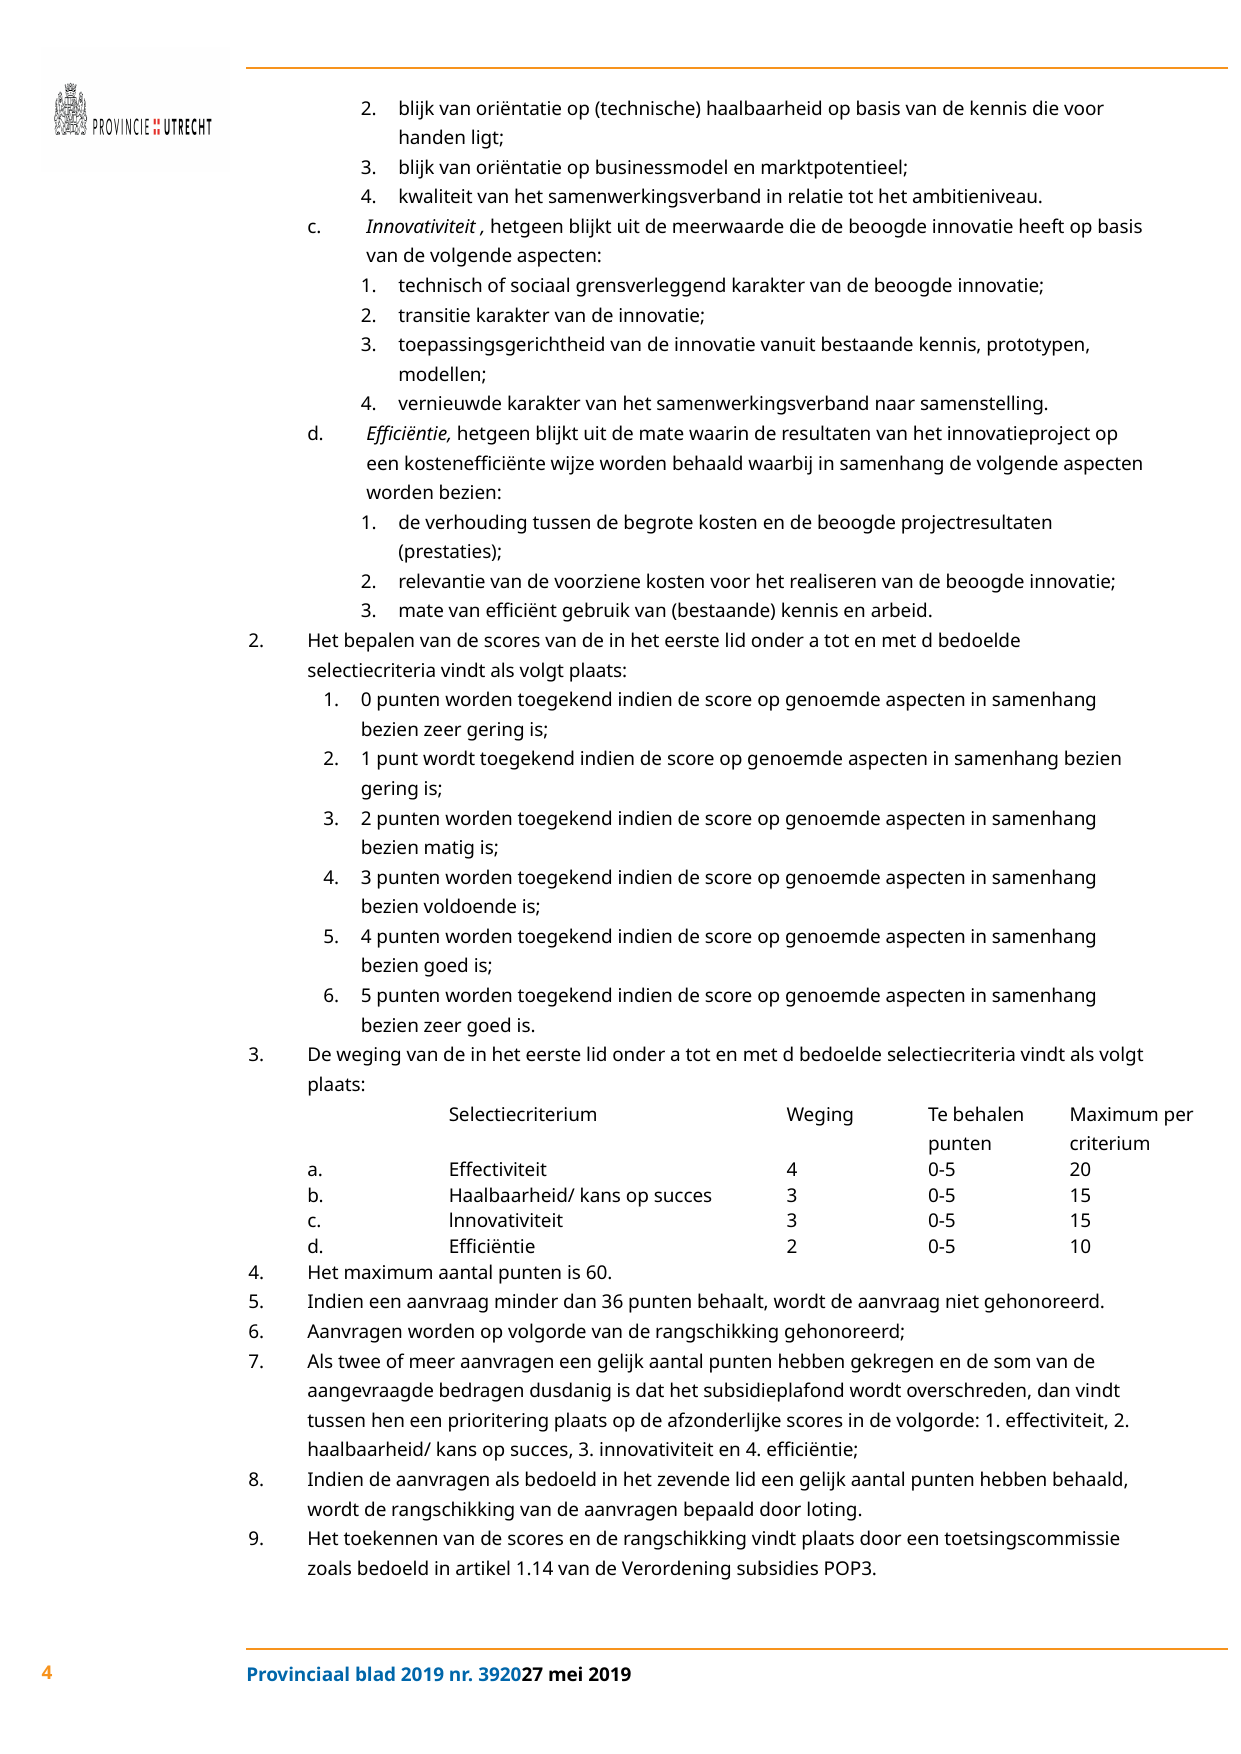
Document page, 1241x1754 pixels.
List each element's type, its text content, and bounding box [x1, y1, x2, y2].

list transitie karakter van de innovatie; [361, 302, 1152, 328]
list blijk van oriëntatie op (technische) haalbaarheid op basis van de kennis die voor handen ligt; [361, 95, 1152, 150]
list blijk van oriëntatie op businessmodel en marktpotentieel; [361, 154, 1152, 180]
table_cell 0-5 [928, 1182, 1069, 1207]
table_cell 15 [1069, 1182, 1211, 1207]
table_cell 20 [1069, 1156, 1211, 1182]
list Efficiëntie, hetgeen blijkt uit de mate waarin de resultaten van het innovatieproject op een kostenefficiënte wijze worden behaald waarbij in samenhang de volgende aspecten worden bezien: [307, 420, 1152, 505]
list de verhouding tussen de begrote kosten en de beoogde projectresultaten (prestaties); [361, 509, 1152, 564]
list relevantie van de voorziene kosten voor het realiseren van de beoogde innovatie; [361, 568, 1152, 594]
list 4 punten worden toegekend indien de score op genoemde aspecten in samenhang bezien goed is; [323, 923, 1152, 978]
table_cell Haalbaarheid/ kans op succes [449, 1182, 786, 1207]
table_cell 4 [786, 1156, 928, 1182]
table_cell 0-5 [928, 1233, 1069, 1259]
table_cell b. [307, 1182, 448, 1207]
list 0 punten worden toegekend indien de score op genoemde aspecten in samenhang bezien zeer gering is; [323, 686, 1152, 742]
table_header Maximum per criterium [1069, 1101, 1211, 1156]
list kwaliteit van het samenwerkingsverband in relatie tot het ambitieniveau. [361, 183, 1152, 209]
list 2 punten worden toegekend indien de score op genoemde aspecten in samenhang bezien matig is; [323, 805, 1152, 860]
table_cell Efficiëntie [449, 1233, 786, 1259]
table_header [307, 1101, 448, 1156]
table_cell d. [307, 1233, 448, 1259]
list Het toekennen van de scores en de rangschikking vindt plaats door een toetsingscommissie zoals bedoeld in artikel 1.14 van de Verordening subsidies POP3. [248, 1525, 1152, 1581]
table_header Weging [786, 1101, 928, 1156]
list mate van efficiënt gebruik van (bestaande) kennis en arbeid. [361, 598, 1152, 623]
table_cell 2 [786, 1233, 928, 1259]
table_cell Effectiviteit [449, 1156, 786, 1182]
list Indien de aanvragen als bedoeld in het zevende lid een gelijk aantal punten hebben behaald, wordt de rangschikking van de aanvragen bepaald door loting. [248, 1466, 1152, 1521]
list 3 punten worden toegekend indien de score op genoemde aspecten in samenhang bezien voldoende is; [323, 864, 1152, 919]
table_cell lnnovativiteit [449, 1208, 786, 1233]
table_cell a. [307, 1156, 448, 1182]
list Het maximum aantal punten is 60. [248, 1259, 1152, 1285]
table_header Selectiecriterium [449, 1101, 786, 1156]
picture [41, 47, 231, 172]
list De weging van de in het eerste lid onder a tot en met d bedoelde selectiecriteria vindt als volgt plaats: [248, 1041, 1152, 1097]
table_cell 15 [1069, 1208, 1211, 1233]
list technisch of sociaal grensverleggend karakter van de beoogde innovatie; [361, 272, 1152, 298]
list Indien een aanvraag minder dan 36 punten behaalt, wordt de aanvraag niet gehonoreerd. [248, 1289, 1152, 1314]
table_cell 0-5 [928, 1208, 1069, 1233]
table_cell c. [307, 1208, 448, 1233]
list 5 punten worden toegekend indien de score op genoemde aspecten in samenhang bezien zeer goed is. [323, 982, 1152, 1038]
list Als twee of meer aanvragen een gelijk aantal punten hebben gekregen en de som van de aangevraagde bedragen dusdanig is dat het subsidieplafond wordt overschreden, dan vindt tussen hen een prioritering plaats op de afzonderlijke scores in de volgorde: 1. effectiviteit, 2. haalbaarheid/ kans op succes, 3. innovativiteit en 4. efficiëntie; [248, 1348, 1152, 1462]
list toepassingsgerichtheid van de innovatie vanuit bestaande kennis, prototypen, modellen; [361, 331, 1152, 387]
list Het bepalen van de scores van de in het eerste lid onder a tot en met d bedoelde selectiecriteria vindt als volgt plaats: [248, 627, 1152, 683]
list vernieuwde karakter van het samenwerkingsverband naar samenstelling. [361, 391, 1152, 416]
table_cell 3 [786, 1182, 928, 1207]
list Innovativiteit , hetgeen blijkt uit de meerwaarde die de beoogde innovatie heeft op basis van de volgende aspecten: [307, 213, 1152, 268]
table_cell 0-5 [928, 1156, 1069, 1182]
list 1 punt wordt toegekend indien de score op genoemde aspecten in samenhang bezien gering is; [323, 746, 1152, 801]
table_cell 3 [786, 1208, 928, 1233]
table_cell 10 [1069, 1233, 1211, 1259]
table_header Te behalen punten [928, 1101, 1069, 1156]
list Aanvragen worden op volgorde van de rangschikking gehonoreerd; [248, 1318, 1152, 1344]
